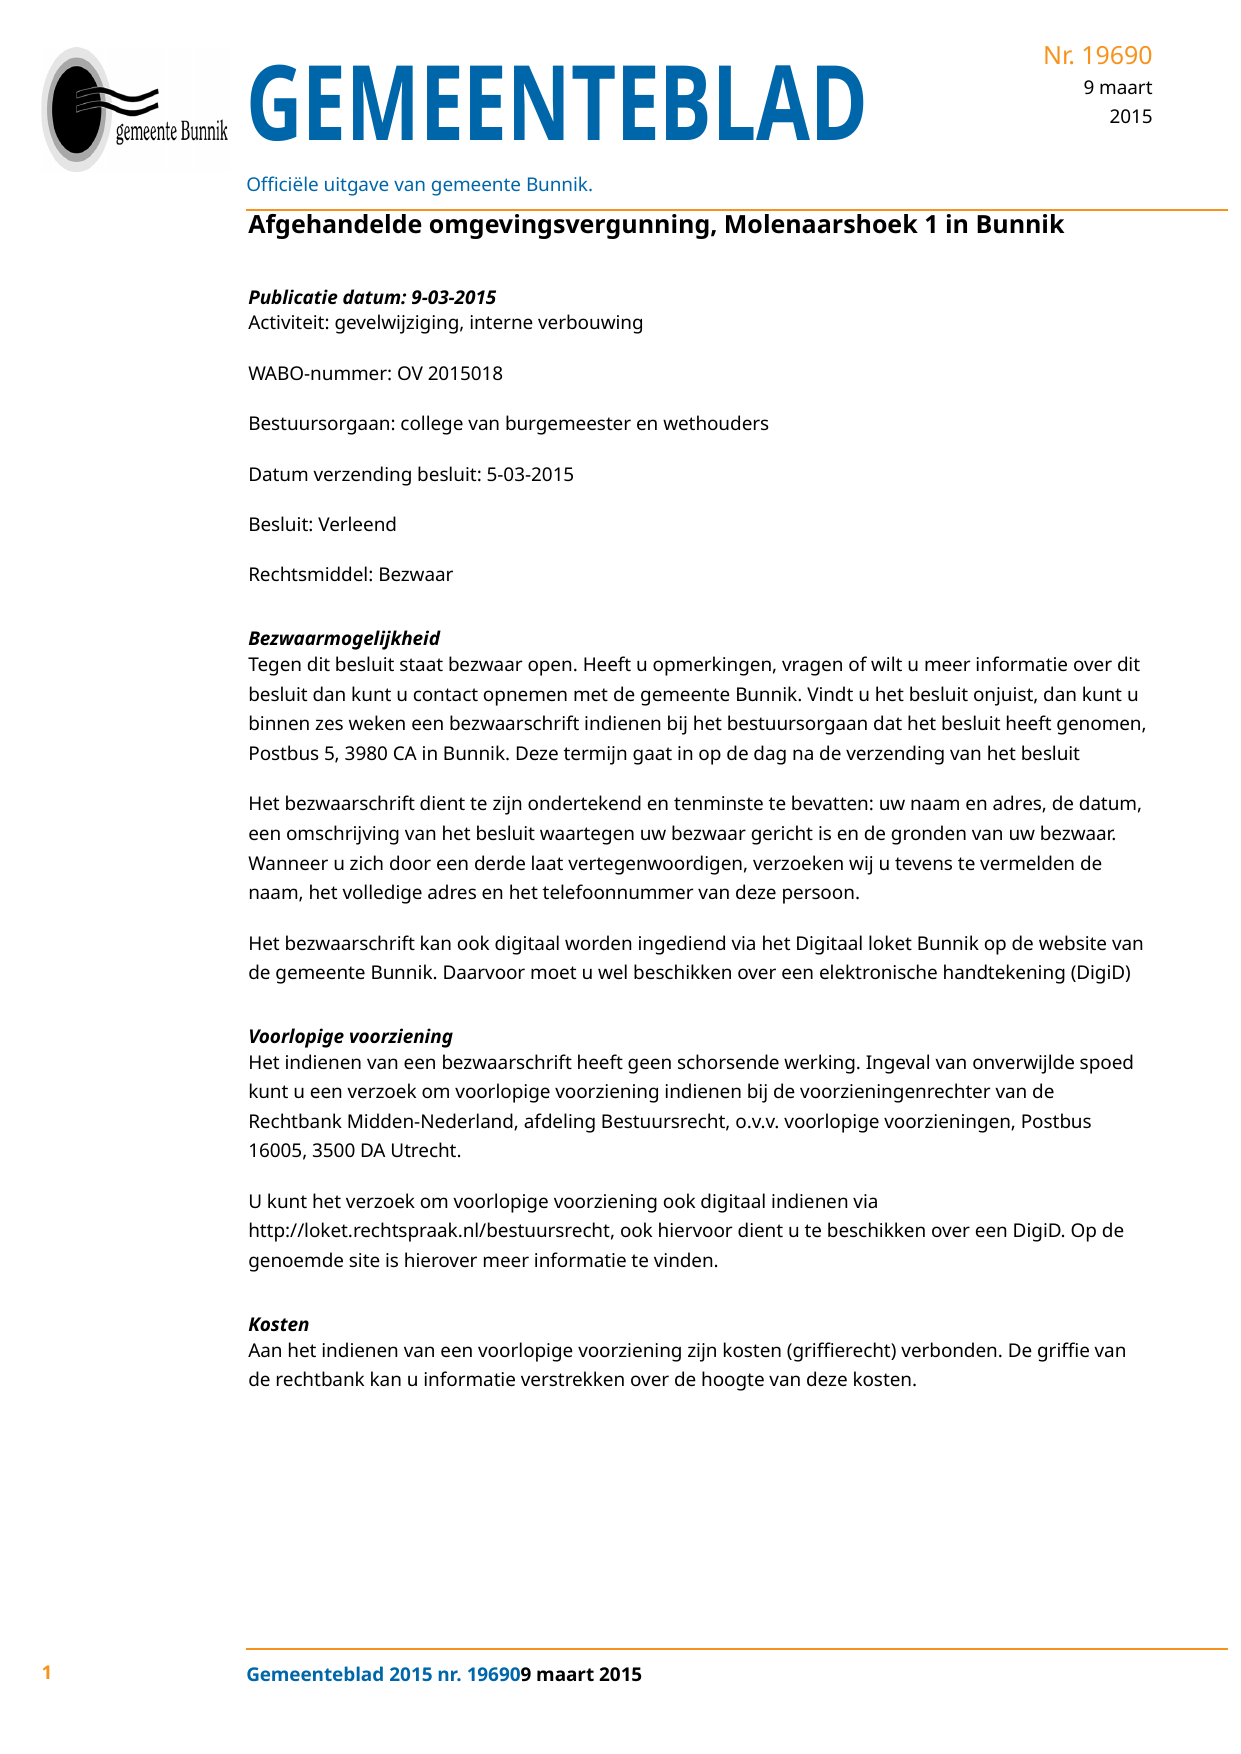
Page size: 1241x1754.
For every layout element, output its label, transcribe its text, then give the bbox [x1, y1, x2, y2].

text U kunt het verzoek om voorlopige voorziening ook digitaal indienen via http://loket.rechtspraak.nl/bestuursrecht, ook hiervoor dient u te beschikken over een DigiD. Op de genoemde site is hierover meer informatie te vinden. [248, 1188, 1152, 1273]
picture [41, 47, 231, 172]
text Het indienen van een bezwaarschrift heeft geen schorsende werking. Ingeval van onverwijlde spoed kunt u een verzoek om voorlopige voorziening indienen bij de voorzieningenrechter van de Rechtbank Midden-Nederland, afdeling Bestuursrecht, o.v.v. voorlopige voorzieningen, Postbus 16005, 3500 DA Utrecht. [248, 1049, 1152, 1163]
text Publicatie datum: 9-03-2015 [248, 284, 1152, 309]
text Kosten [248, 1311, 1152, 1337]
text Rechtsmiddel: Bezwaar [248, 562, 1152, 587]
text Tegen dit besluit staat bezwaar open. Heeft u opmerkingen, vragen of wilt u meer informatie over dit besluit dan kunt u contact opnemen met de gemeente Bunnik. Vindt u het besluit onjuist, dan kunt u binnen zes weken een bezwaarschrift indienen bij het bestuursorgaan dat het besluit heeft genomen, Postbus 5, 3980 CA in Bunnik. Deze termijn gaat in op de dag na de verzending van het besluit [248, 651, 1152, 766]
text Het bezwaarschrift dient te zijn ondertekend en tenminste te bevatten: uw naam en adres, de datum, een omschrijving van het besluit waartegen uw bezwaar gericht is en de gronden van uw bezwaar. Wanneer u zich door een derde laat vertegenwoordigen, verzoeken wij u tevens te vermelden de naam, het volledige adres en het telefoonnummer van deze persoon. [248, 791, 1152, 905]
text Besluit: Verleend [248, 511, 1152, 537]
text Activiteit: gevelwijziging, interne verbouwing [248, 309, 1152, 335]
text Aan het indienen van een voorlopige voorziening zijn kosten (griffierecht) verbonden. De griffie van de rechtbank kan u informatie verstrekken over de hoogte van deze kosten. [248, 1337, 1152, 1392]
text Het bezwaarschrift kan ook digitaal worden ingediend via het Digitaal loket Bunnik op de website van de gemeente Bunnik. Daarvoor moet u wel beschikken over een elektronische handtekening (DigiD) [248, 930, 1152, 985]
text Voorlopige voorziening [248, 1023, 1152, 1049]
text Datum verzending besluit: 5-03-2015 [248, 461, 1152, 487]
text Bezwaarmogelijkheid [248, 626, 1152, 651]
text WABO-nummer: OV 2015018 [248, 360, 1152, 386]
text Afgehandelde omgevingsvergunning, Molenaarshoek 1 in Bunnik [248, 211, 1152, 241]
text Bestuursorgaan: college van burgemeester en wethouders [248, 410, 1152, 436]
